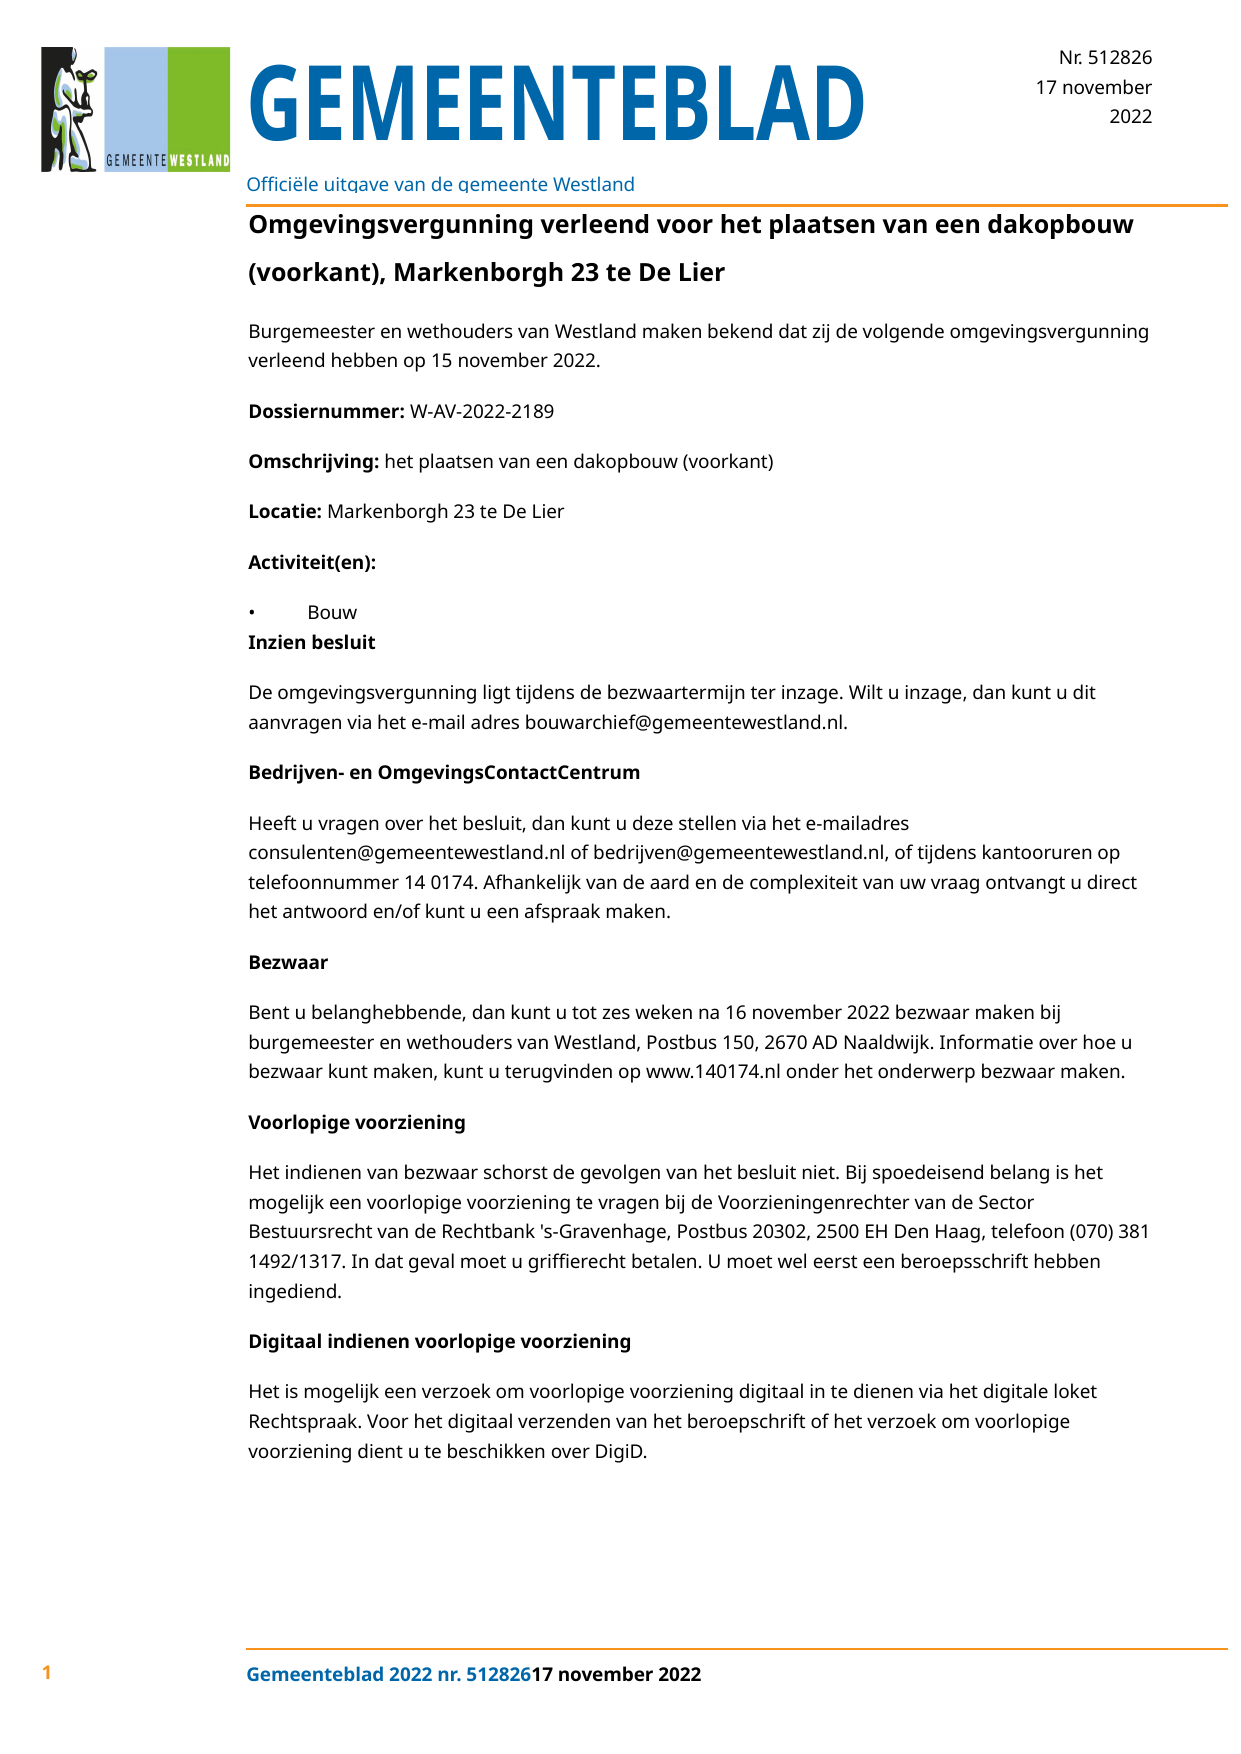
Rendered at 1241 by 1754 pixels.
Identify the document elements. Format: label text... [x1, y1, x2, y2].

text Digitaal indienen voorlopige voorziening [248, 1328, 1152, 1354]
text Inzien besluit [248, 629, 1152, 655]
text Dossiernummer: W-AV-2022-2189 [248, 398, 1152, 424]
text Het is mogelijk een verzoek om voorlopige voorziening digitaal in te dienen via het digitale loket Rechtspraak. Voor het digitaal verzenden van het beroepschrift of het verzoek om voorlopige voorziening dient u te beschikken over DigiD. [248, 1379, 1152, 1464]
text Bent u belanghebbende, dan kunt u tot zes weken na 16 november 2022 bezwaar maken bij burgemeester en wethouders van Westland, Postbus 150, 2670 AD Naaldwijk. Informatie over hoe u bezwaar kunt maken, kunt u terugvinden op www.140174.nl onder het onderwerp bezwaar maken. [248, 999, 1152, 1084]
text Bezwaar [248, 949, 1152, 975]
text Locatie: Markenborgh 23 te De Lier [248, 499, 1152, 524]
picture [41, 47, 231, 172]
text Omgevingsvergunning verleend voor het plaatsen van een dakopbouw (voorkant), Markenborgh 23 te De Lier [248, 207, 1152, 288]
text Omschrijving: het plaatsen van een dakopbouw (voorkant) [248, 448, 1152, 474]
text Het indienen van bezwaar schorst de gevolgen van het besluit niet. Bij spoedeisend belang is het mogelijk een voorlopige voorziening te vragen bij de Voorzieningenrechter van de Sector Bestuursrecht van de Rechtbank 's-Gravenhage, Postbus 20302, 2500 EH Den Haag, telefoon (070) 381 1492/1317. In dat geval moet u griffierecht betalen. U moet wel eerst een beroepsschrift hebben ingediend. [248, 1159, 1152, 1304]
text Heeft u vragen over het besluit, dan kunt u deze stellen via het e-mailadres consulenten@gemeentewestland.nl of bedrijven@gemeentewestland.nl, of tijdens kantooruren op telefoonnummer 14 0174. Afhankelijk van de aard en de complexiteit van uw vraag ontvangt u direct het antwoord en/of kunt u een afspraak maken. [248, 810, 1152, 924]
text Burgemeester en wethouders van Westland maken bekend dat zij de volgende omgevingsvergunning verleend hebben op 15 november 2022. [248, 318, 1152, 373]
text Activiteit(en): [248, 549, 1152, 575]
text Bedrijven- en OmgevingsContactCentrum [248, 759, 1152, 785]
text De omgevingsvergunning ligt tijdens de bezwaartermijn ter inzage. Wilt u inzage, dan kunt u dit aanvragen via het e-mail adres bouwarchief@gemeentewestland.nl. [248, 679, 1152, 735]
text Voorlopige voorziening [248, 1109, 1152, 1135]
list Bouw [248, 599, 1152, 625]
